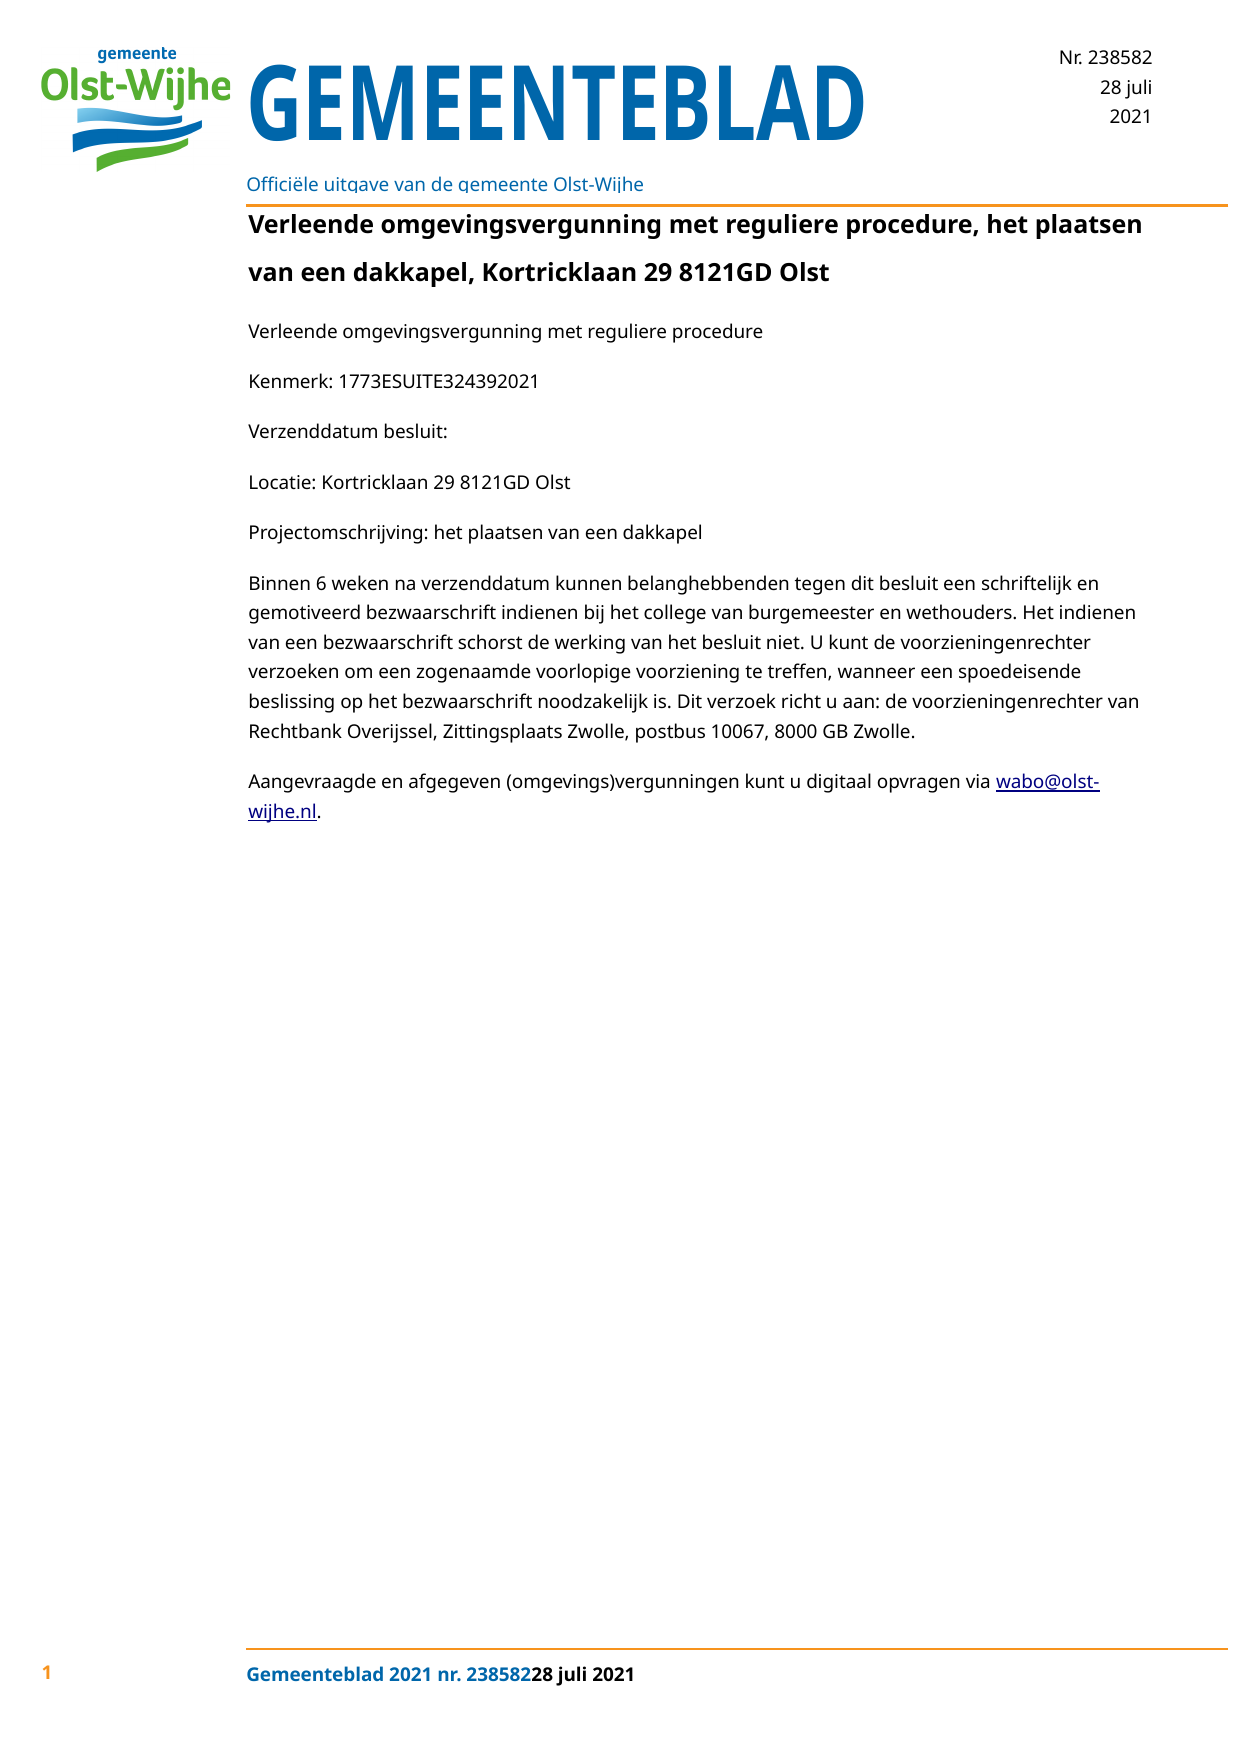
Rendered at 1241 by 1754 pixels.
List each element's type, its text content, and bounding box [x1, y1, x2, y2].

text Verzenddatum besluit: [248, 419, 1152, 444]
text Verleende omgevingsvergunning met reguliere procedure, het plaatsen van een dakkapel, Kortricklaan 29 8121GD Olst [248, 207, 1152, 288]
text Locatie: Kortricklaan 29 8121GD Olst [248, 469, 1152, 495]
text Binnen 6 weken na verzenddatum kunnen belanghebbenden tegen dit besluit een schriftelijk en gemotiveerd bezwaarschrift indienen bij het college van burgemeester en wethouders. Het indienen van een bezwaarschrift schorst de werking van het besluit niet. U kunt de voorzieningenrechter verzoeken om een zogenaamde voorlopige voorziening te treffen, wanneer een spoedeisende beslissing op het bezwaarschrift noodzakelijk is. Dit verzoek richt u aan: de voorzieningenrechter van Rechtbank Overijssel, Zittingsplaats Zwolle, postbus 10067, 8000 GB Zwolle. [248, 570, 1152, 744]
text Aangevraagde en afgegeven (omgevings)vergunningen kunt u digitaal opvragen via wabo@olst-wijhe.nl. [248, 768, 1152, 824]
picture [41, 47, 231, 172]
text Kenmerk: 1773ESUITE324392021 [248, 368, 1152, 394]
text Verleende omgevingsvergunning met reguliere procedure [248, 318, 1152, 344]
text Projectomschrijving: het plaatsen van een dakkapel [248, 519, 1152, 545]
